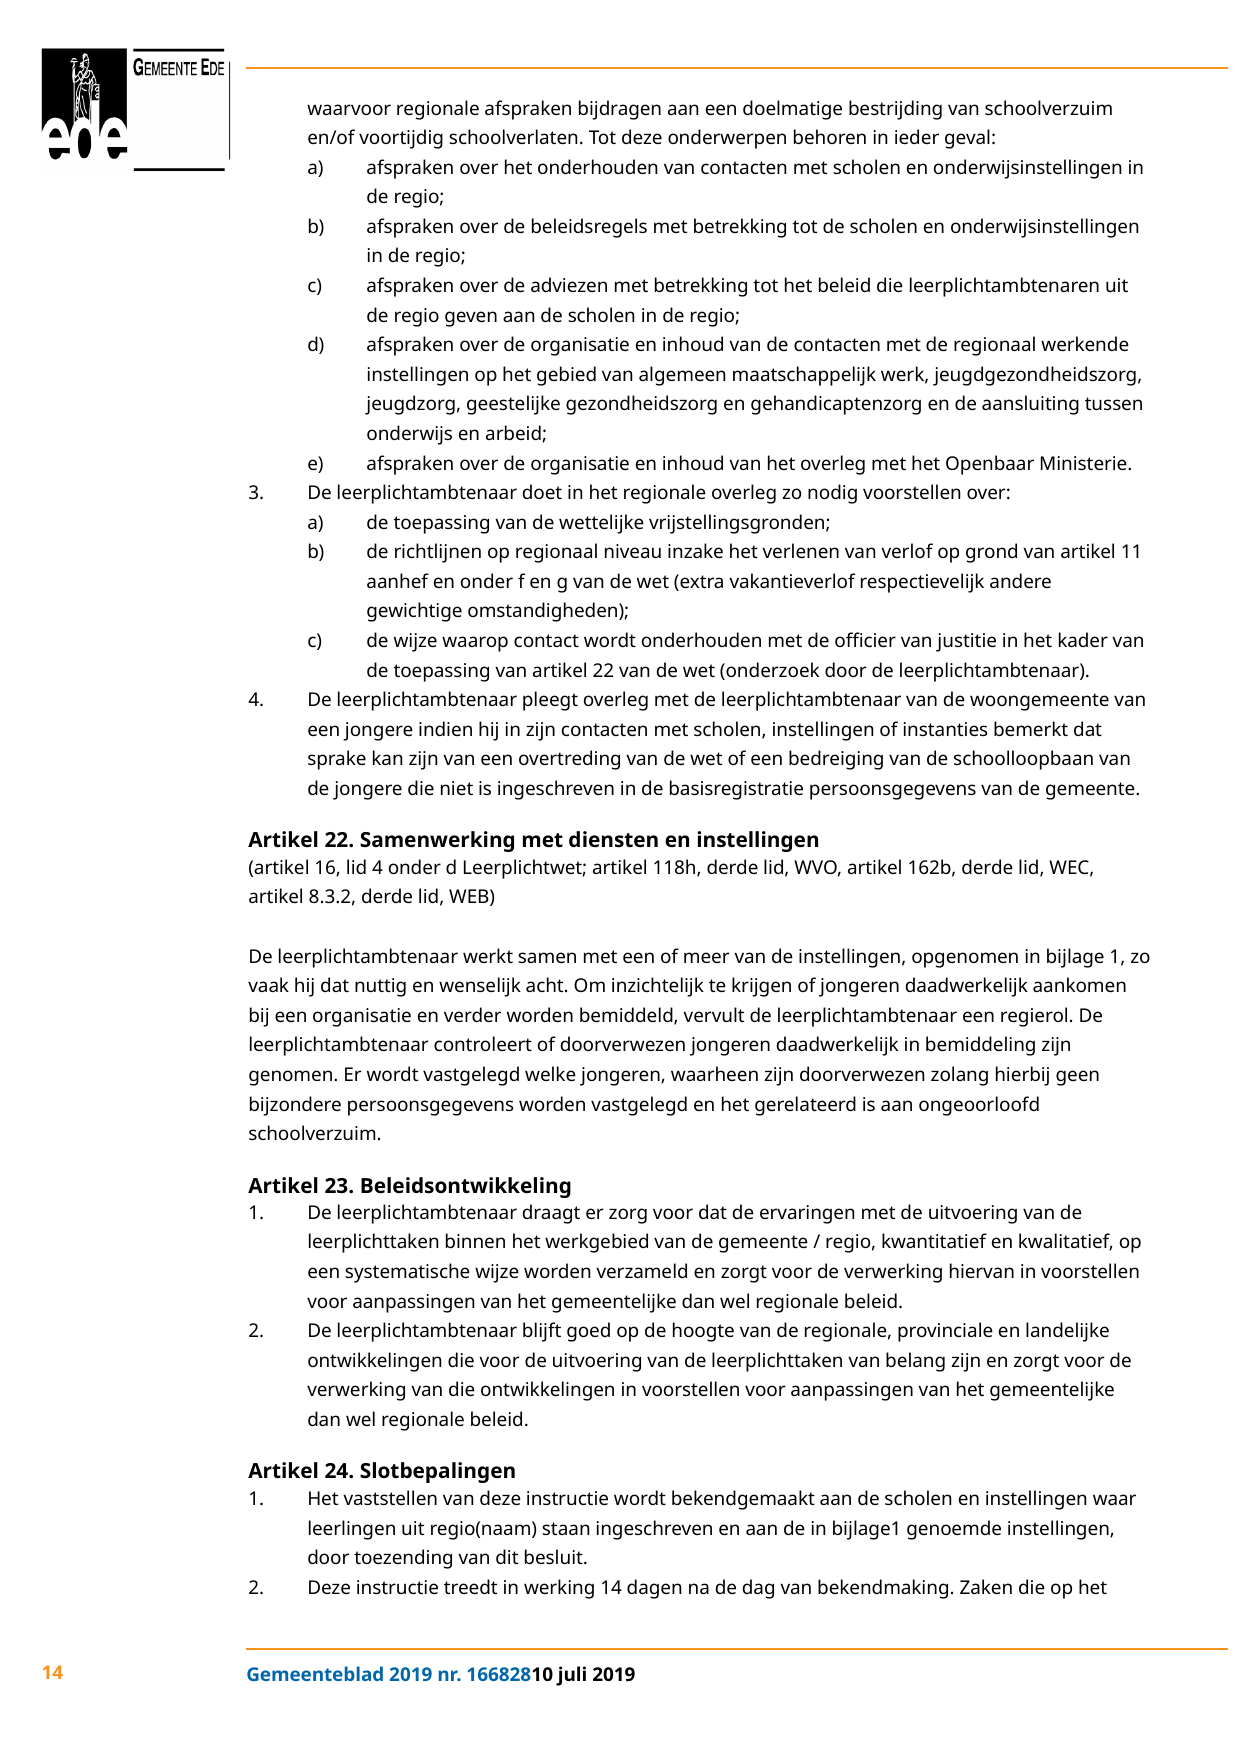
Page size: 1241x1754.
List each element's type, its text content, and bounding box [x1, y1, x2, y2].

list afspraken over de adviezen met betrekking tot het beleid die leerplichtambtenaren uit de regio geven aan de scholen in de regio; [307, 272, 1152, 328]
picture [41, 47, 231, 172]
text (artikel 16, lid 4 onder d Leerplichtwet; artikel 118h, derde lid, WVO, artikel 162b, derde lid, WEC, artikel 8.3.2, derde lid, WEB) [248, 854, 1152, 909]
list afspraken over de organisatie en inhoud van het overleg met het Openbaar Ministerie. [307, 450, 1152, 476]
list De leerplichtambtenaar doet in het regionale overleg zo nodig voorstellen over: [248, 479, 1152, 505]
list de toepassing van de wettelijke vrijstellingsgronden; [307, 509, 1152, 535]
list De leerplichtambtenaar blijft goed op de hoogte van de regionale, provinciale en landelijke ontwikkelingen die voor de uitvoering van de leerplichttaken van belang zijn en zorgt voor de verwerking van die ontwikkelingen in voorstellen voor aanpassingen van het gemeentelijke dan wel regionale beleid. [248, 1317, 1152, 1432]
list afspraken over het onderhouden van contacten met scholen en onderwijsinstellingen in de regio; [307, 154, 1152, 209]
list De leerplichtambtenaar draagt er zorg voor dat de ervaringen met de uitvoering van de leerplichttaken binnen het werkgebied van de gemeente / regio, kwantitatief en kwalitatief, op een systematische wijze worden verzameld en zorgt voor de verwerking hiervan in voorstellen voor aanpassingen van het gemeentelijke dan wel regionale beleid. [248, 1199, 1152, 1314]
list Het vaststellen van deze instructie wordt bekendgemaakt aan de scholen en instellingen waar leerlingen uit regio(naam) staan ingeschreven en aan de in bijlage1 genoemde instellingen, door toezending van dit besluit. [248, 1485, 1152, 1570]
list de richtlijnen op regionaal niveau inzake het verlenen van verlof op grond van artikel 11 aanhef en onder f en g van de wet (extra vakantieverlof respectievelijk andere gewichtige omstandigheden); [307, 538, 1152, 623]
text Artikel 24. Slotbepalingen [248, 1457, 1152, 1485]
list de wijze waarop contact wordt onderhouden met de officier van justitie in het kader van de toepassing van artikel 22 van de wet (onderzoek door de leerplichtambtenaar). [307, 627, 1152, 683]
list afspraken over de organisatie en inhoud van de contacten met de regionaal werkende instellingen op het gebied van algemeen maatschappelijk werk, jeugdgezondheidszorg, jeugdzorg, geestelijke gezondheidszorg en gehandicaptenzorg en de aansluiting tussen onderwijs en arbeid; [307, 331, 1152, 446]
list Deze instructie treedt in werking 14 dagen na de dag van bekendmaking. Zaken die op het [248, 1574, 1152, 1599]
text Artikel 22. Samenwerking met diensten en instellingen [248, 826, 1152, 854]
text Artikel 23. Beleidsontwikkeling [248, 1171, 1152, 1199]
list De leerplichtambtenaar pleegt overleg met de leerplichtambtenaar van de woongemeente van een jongere indien hij in zijn contacten met scholen, instellingen of instanties bemerkt dat sprake kan zijn van een overtreding van de wet of een bedreiging van de schoolloopbaan van de jongere die niet is ingeschreven in de basisregistratie persoonsgegevens van de gemeente. [248, 686, 1152, 801]
list afspraken over de beleidsregels met betrekking tot de scholen en onderwijsinstellingen in de regio; [307, 213, 1152, 268]
list waarvoor regionale afspraken bijdragen aan een doelmatige bestrijding van schoolverzuim en/of voortijdig schoolverlaten. Tot deze onderwerpen behoren in ieder geval: [248, 95, 1152, 150]
text De leerplichtambtenaar werkt samen met een of meer van de instellingen, opgenomen in bijlage 1, zo vaak hij dat nuttig en wenselijk acht. Om inzichtelijk te krijgen of jongeren daadwerkelijk aankomen bij een organisatie en verder worden bemiddeld, vervult de leerplichtambtenaar een regierol. De leerplichtambtenaar controleert of doorverwezen jongeren daadwerkelijk in bemiddeling zijn genomen. Er wordt vastgelegd welke jongeren, waarheen zijn doorverwezen zolang hierbij geen bijzondere persoonsgegevens worden vastgelegd en het gerelateerd is aan ongeoorloofd schoolverzuim. [248, 943, 1152, 1146]
